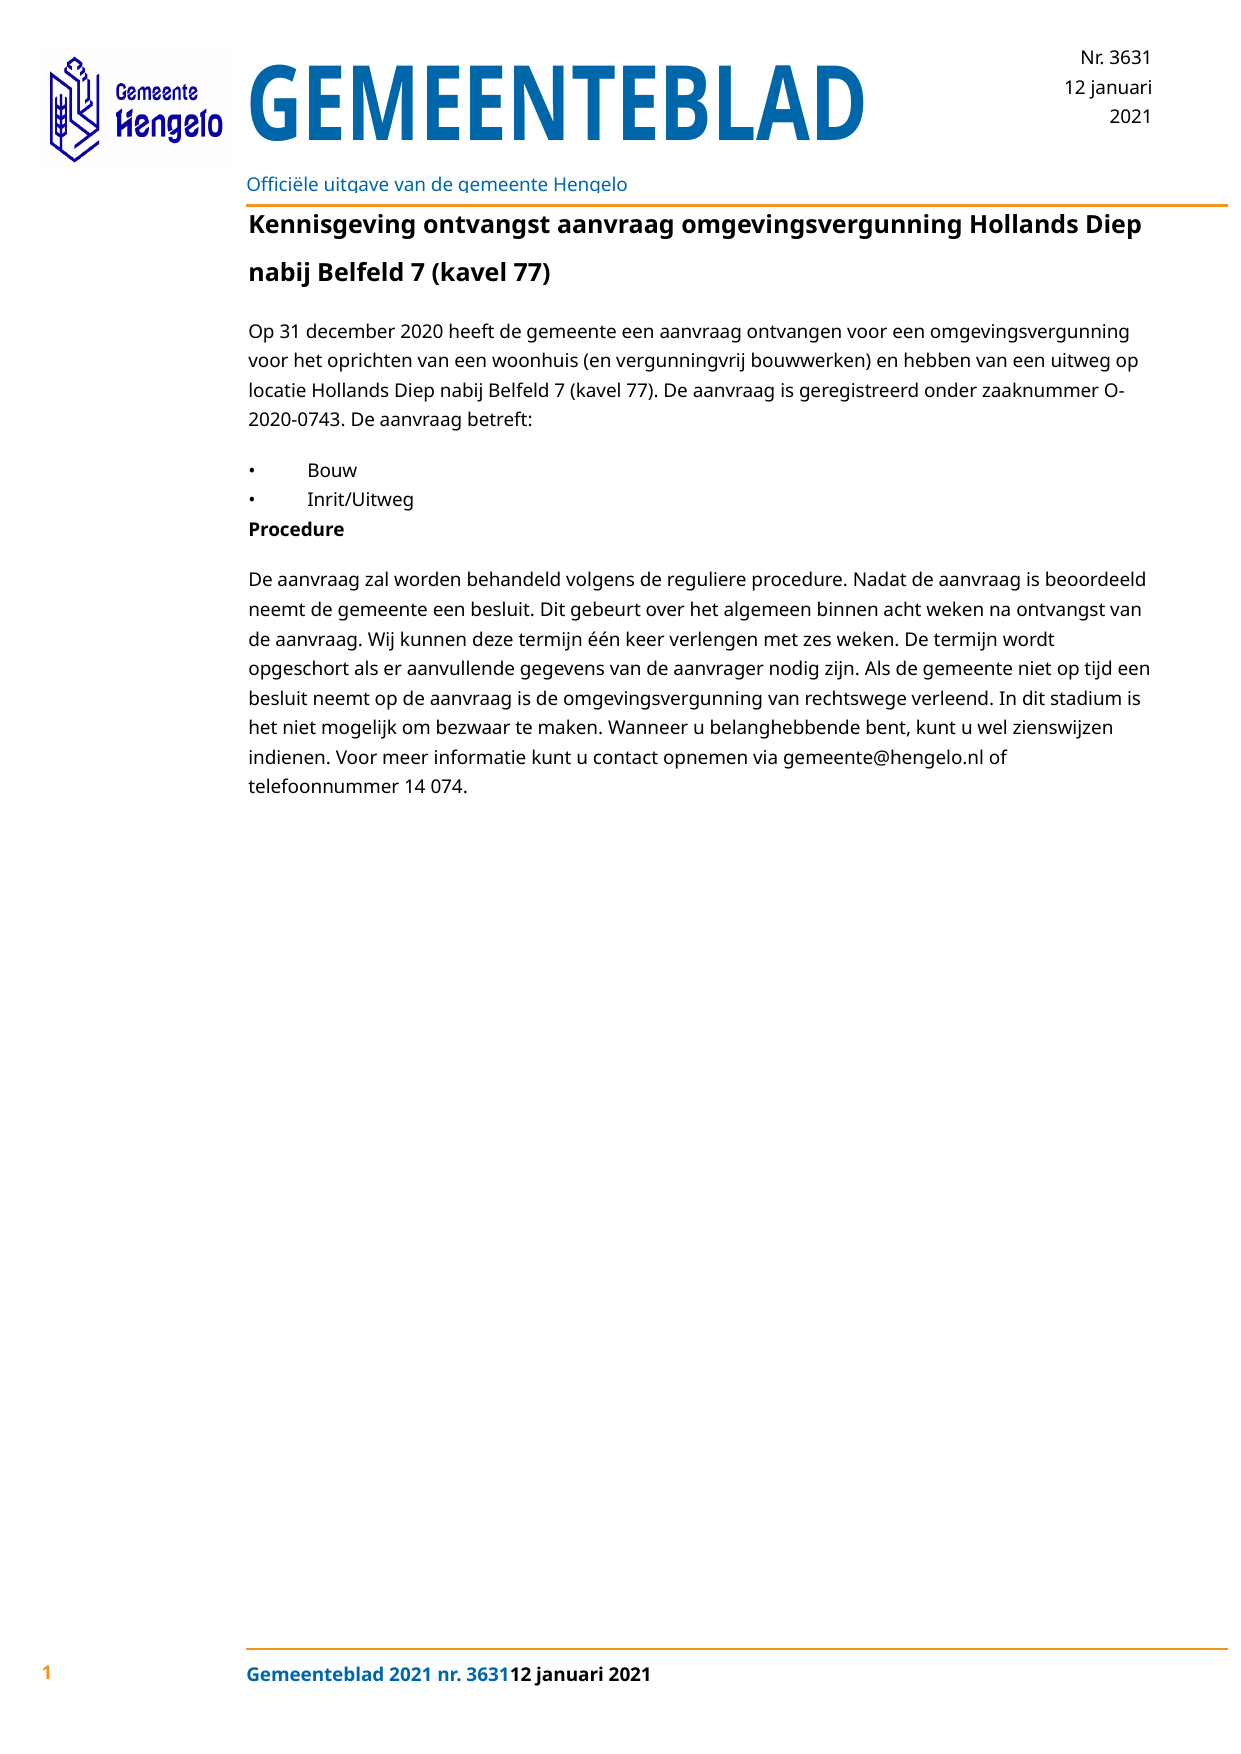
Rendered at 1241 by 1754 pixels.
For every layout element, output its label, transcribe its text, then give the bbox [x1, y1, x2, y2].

text Procedure [248, 516, 1152, 542]
picture [41, 47, 231, 172]
text Op 31 december 2020 heeft de gemeente een aanvraag ontvangen voor een omgevingsvergunning voor het oprichten van een woonhuis (en vergunningvrij bouwwerken) en hebben van een uitweg op locatie Hollands Diep nabij Belfeld 7 (kavel 77). De aanvraag is geregistreerd onder zaaknummer O-2020-0743. De aanvraag betreft: [248, 318, 1152, 432]
list Inrit/Uitweg [248, 487, 1152, 512]
list Bouw [248, 457, 1152, 483]
text De aanvraag zal worden behandeld volgens de reguliere procedure. Nadat de aanvraag is beoordeeld neemt de gemeente een besluit. Dit gebeurt over het algemeen binnen acht weken na ontvangst van de aanvraag. Wij kunnen deze termijn één keer verlengen met zes weken. De termijn wordt opgeschort als er aanvullende gegevens van de aanvrager nodig zijn. Als de gemeente niet op tijd een besluit neemt op de aanvraag is de omgevingsvergunning van rechtswege verleend. In dit stadium is het niet mogelijk om bezwaar te maken. Wanneer u belanghebbende bent, kunt u wel zienswijzen indienen. Voor meer informatie kunt u contact opnemen via gemeente@hengelo.nl of telefoonnummer 14 074. [248, 567, 1152, 799]
text Kennisgeving ontvangst aanvraag omgevingsvergunning Hollands Diep nabij Belfeld 7 (kavel 77) [248, 207, 1152, 288]
